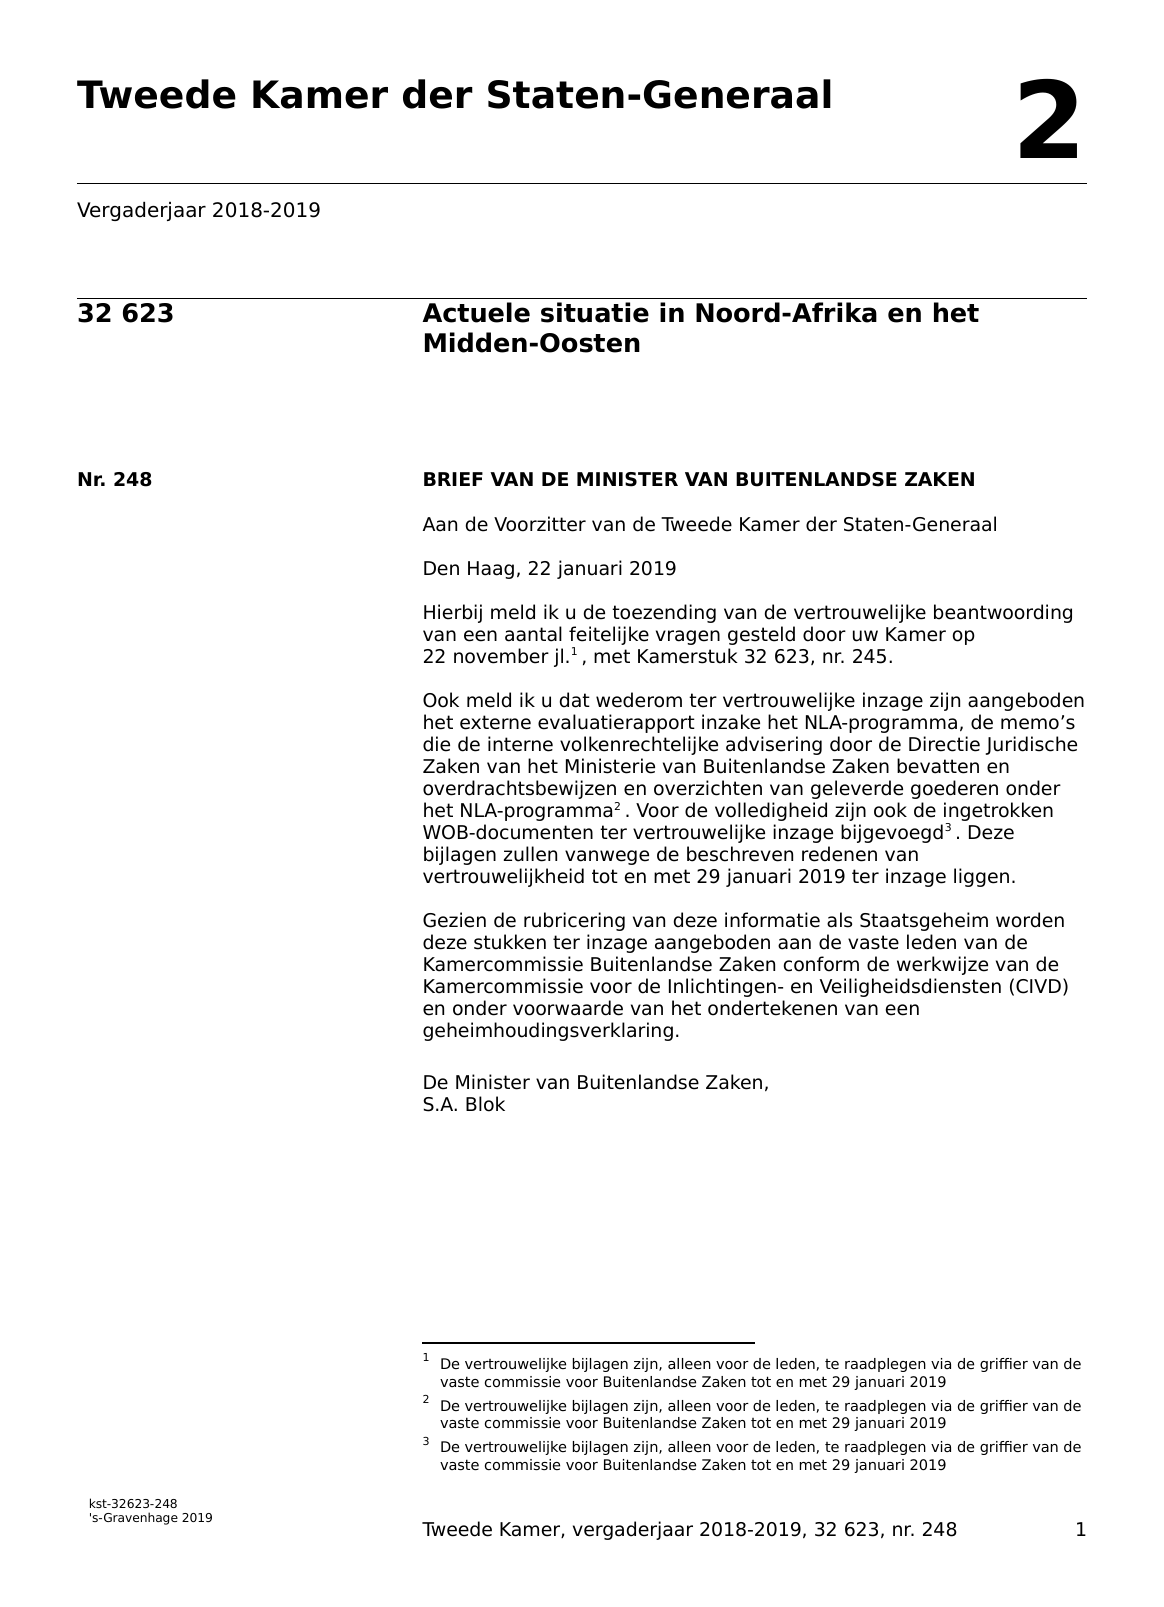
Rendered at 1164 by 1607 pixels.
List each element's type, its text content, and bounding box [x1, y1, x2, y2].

subtitle Nr. 248 BRIEF VAN DE MINISTER VAN BUITENLANDSE ZAKEN [77, 469, 1087, 491]
table_header 2 [886, 59, 1087, 183]
text De vertrouwelijke bijlagen zijn, alleen voor de leden, te raadplegen via de griffier van de vaste commissie voor Buitenlandse Zaken tot en met 29 januari 2019 [422, 1352, 1087, 1391]
subtitle 32 623 Actuele situatie in Noord-Afrika en het Midden-Oosten [77, 299, 1087, 358]
text Den Haag, 22 januari 2019 [422, 558, 1087, 580]
text De vertrouwelijke bijlagen zijn, alleen voor de leden, te raadplegen via de griffier van de vaste commissie voor Buitenlandse Zaken tot en met 29 januari 2019 [422, 1435, 1087, 1474]
table_cell Vergaderjaar 2018-2019 [77, 184, 1087, 298]
text 's-Gravenhage 2019 [88, 1511, 323, 1525]
text Hierbij meld ik u de toezending van de vertrouwelijke beantwoording van een aantal feitelijke vragen gesteld door uw Kamer op 22 november jl., met Kamerstuk 32 623, nr. 245. [422, 602, 1087, 668]
text Aan de Voorzitter van de Tweede Kamer der Staten-Generaal [422, 513, 1087, 536]
text De vertrouwelijke bijlagen zijn, alleen voor de leden, te raadplegen via de griffier van de vaste commissie voor Buitenlandse Zaken tot en met 29 januari 2019 [422, 1393, 1087, 1432]
text De Minister van Buitenlandse Zaken, S.A. Blok [422, 1072, 1087, 1116]
text Gezien de rubricering van deze informatie als Staatsgeheim worden deze stukken ter inzage aangeboden aan de vaste leden van de Kamercommissie Buitenlandse Zaken conform de werkwijze van de Kamercommissie voor de Inlichtingen- en Veiligheidsdiensten (CIVD) en onder voorwaarde van het ondertekenen van een geheimhoudingsverklaring. [422, 910, 1087, 1042]
text Ook meld ik u dat wederom ter vertrouwelijke inzage zijn aangeboden het externe evaluatierapport inzake het NLA-programma, de memo’s die de interne volkenrechtelijke advisering door de Directie Juridische Zaken van het Ministerie van Buitenlandse Zaken bevatten en overdrachtsbewijzen en overzichten van geleverde goederen onder het NLA-programma. Voor de volledigheid zijn ook de ingetrokken WOB-documenten ter vertrouwelijke inzage bijgevoegd. Deze bijlagen zullen vanwege de beschreven redenen van vertrouwelijkheid tot en met 29 januari 2019 ter inzage liggen. [422, 690, 1087, 888]
text kst-32623-248 [88, 1497, 323, 1511]
table_header Tweede Kamer der Staten-Generaal [77, 59, 886, 183]
